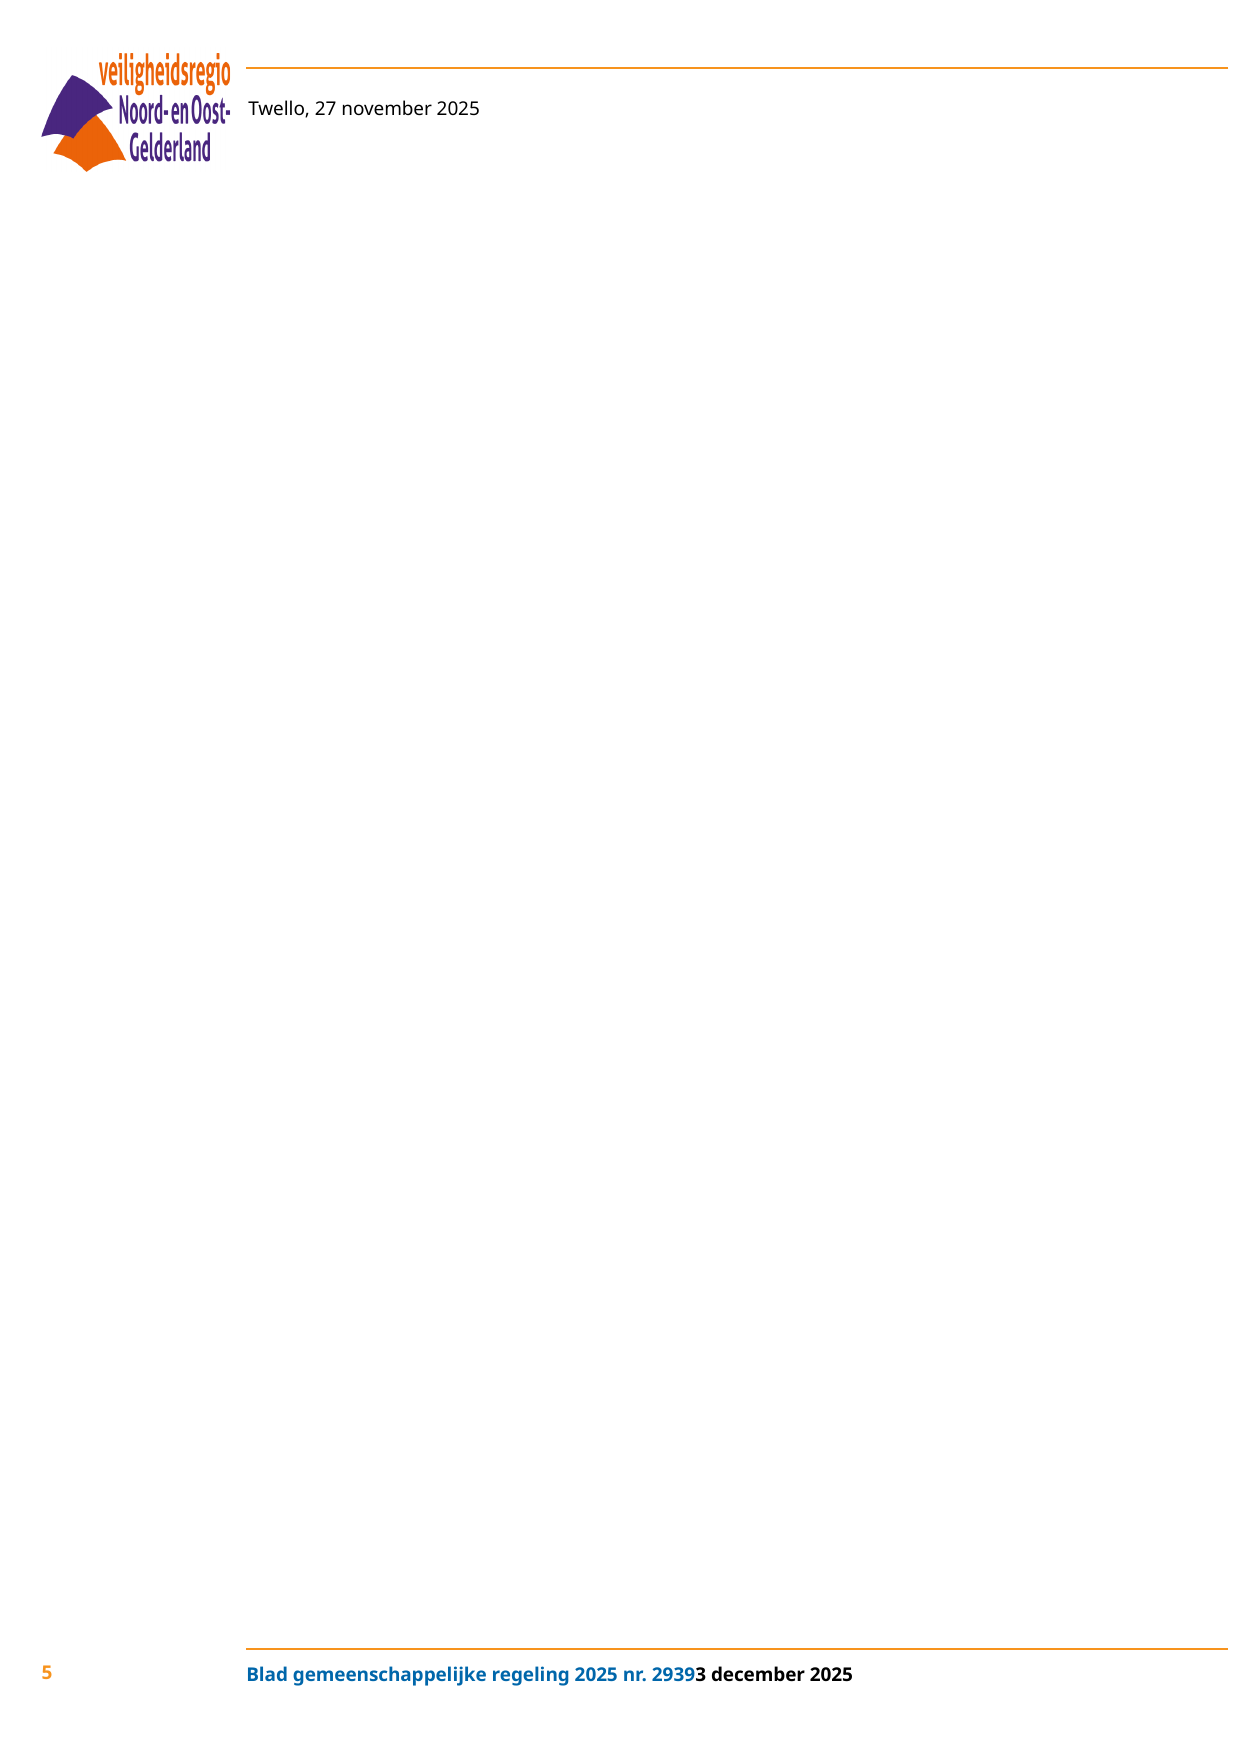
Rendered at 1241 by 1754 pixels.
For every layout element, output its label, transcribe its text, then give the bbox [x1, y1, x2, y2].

picture [41, 47, 231, 172]
text Twello, 27 november 2025 [248, 95, 1152, 121]
